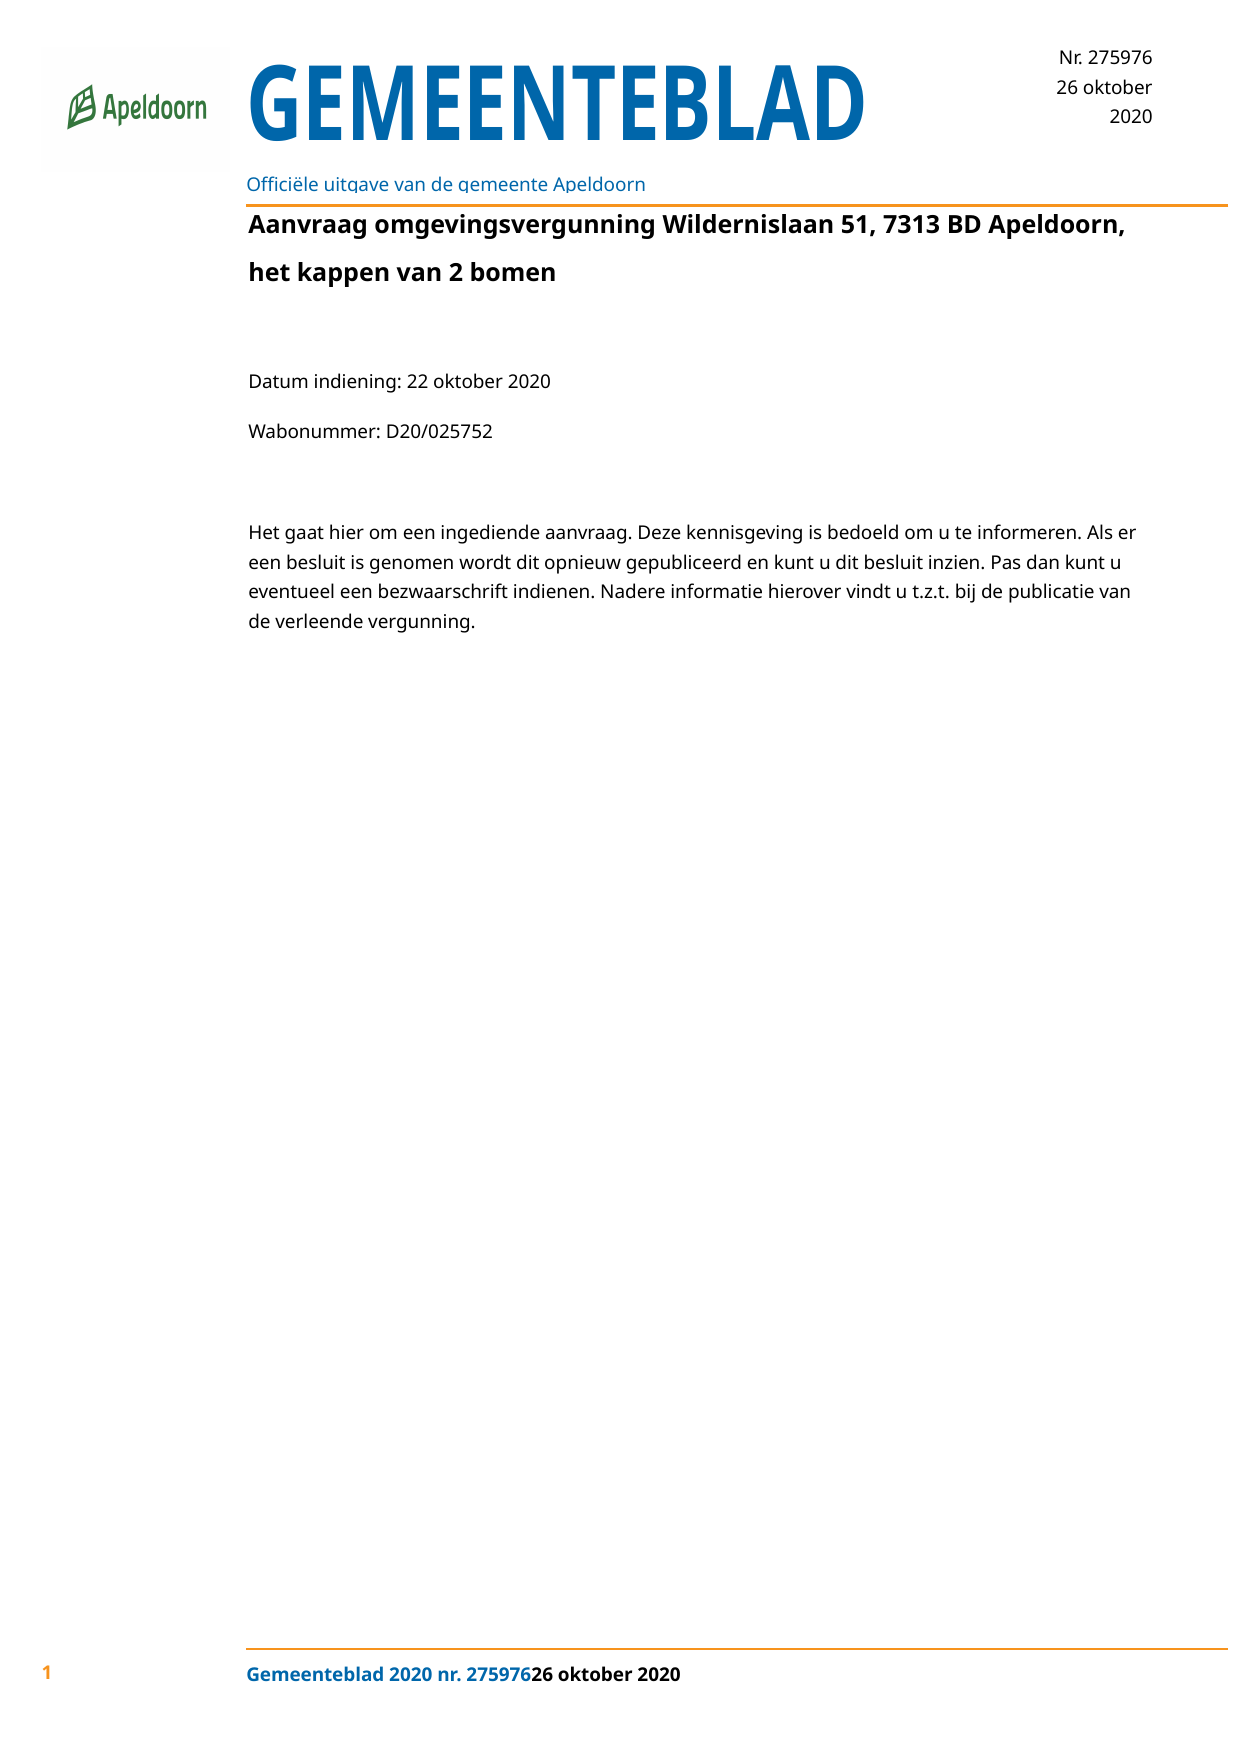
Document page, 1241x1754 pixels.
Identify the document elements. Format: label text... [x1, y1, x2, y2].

text Wabonummer: D20/025752 [248, 419, 1152, 444]
text Het gaat hier om een ingediende aanvraag. Deze kennisgeving is bedoeld om u te informeren. Als er een besluit is genomen wordt dit opnieuw gepubliceerd en kunt u dit besluit inzien. Pas dan kunt u eventueel een bezwaarschrift indienen. Nadere informatie hierover vindt u t.z.t. bij de publicatie van de verleende vergunning. [248, 519, 1152, 634]
text Aanvraag omgevingsvergunning Wildernislaan 51, 7313 BD Apeldoorn, het kappen van 2 bomen [248, 207, 1152, 288]
text Datum indiening: 22 oktober 2020 [248, 368, 1152, 394]
picture [41, 47, 231, 172]
